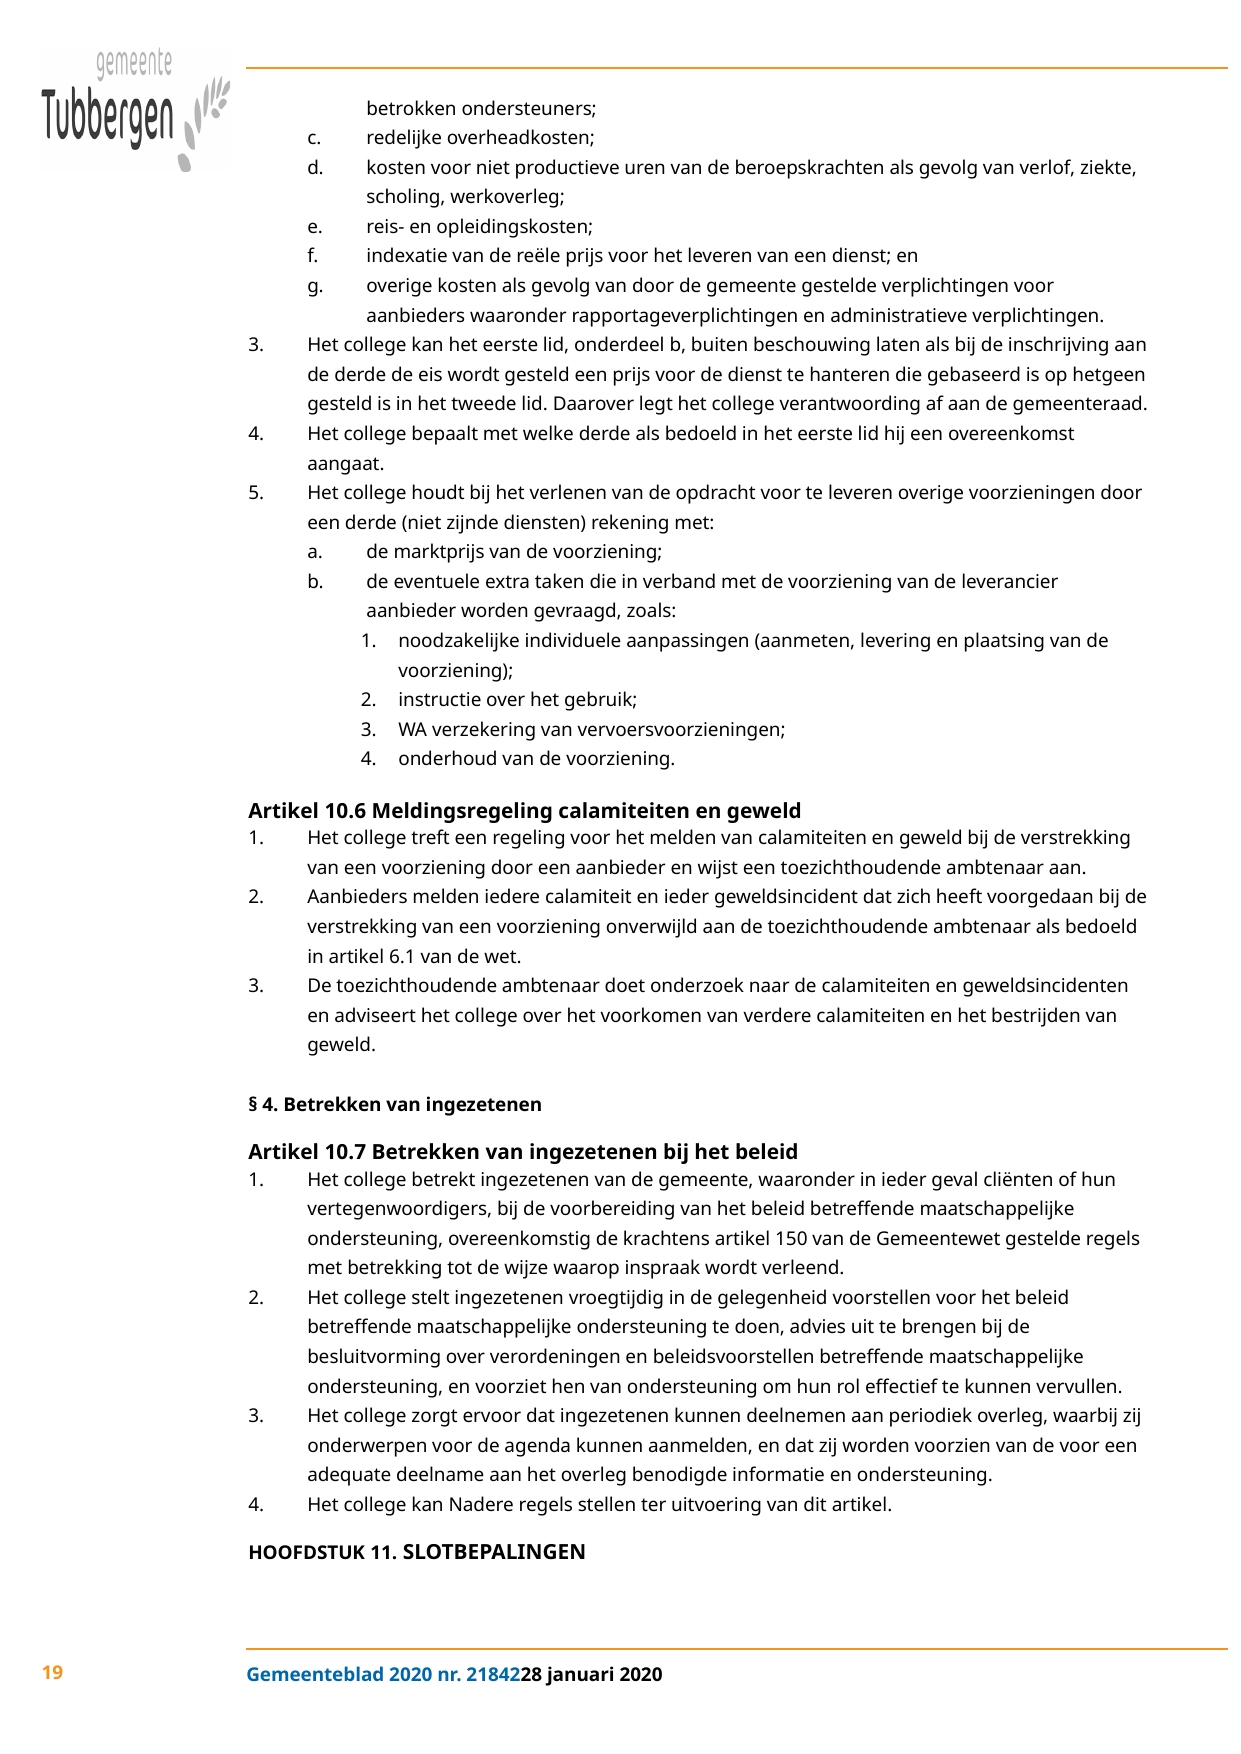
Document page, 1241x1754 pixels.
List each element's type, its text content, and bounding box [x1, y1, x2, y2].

list indexatie van de reële prijs voor het leveren van een dienst; en [307, 243, 1152, 268]
text HOOFDSTUK 11. SLOTBEPALINGEN [248, 1537, 1152, 1565]
list noodzakelijke individuele aanpassingen (aanmeten, levering en plaatsing van de voorziening); [361, 627, 1152, 683]
list Het college treft een regeling voor het melden van calamiteiten en geweld bij de verstrekking van een voorziening door een aanbieder en wijst een toezichthoudende ambtenaar aan. [248, 824, 1152, 880]
text Artikel 10.7 Betrekken van ingezetenen bij het beleid [248, 1137, 1152, 1166]
list Het college kan Nadere regels stellen ter uitvoering van dit artikel. [248, 1491, 1152, 1517]
list Het college bepaalt met welke derde als bedoeld in het eerste lid hij een overeenkomst aangaat. [248, 420, 1152, 476]
list kosten voor niet productieve uren van de beroepskrachten als gevolg van verlof, ziekte, scholing, werkoverleg; [307, 154, 1152, 209]
list de marktprijs van de voorziening; [307, 538, 1152, 564]
list de eventuele extra taken die in verband met de voorziening van de leverancier aanbieder worden gevraagd, zoals: [307, 568, 1152, 623]
list overige kosten als gevolg van door de gemeente gestelde verplichtingen voor aanbieders waaronder rapportageverplichtingen en administratieve verplichtingen. [307, 272, 1152, 328]
list WA verzekering van vervoersvoorzieningen; [361, 716, 1152, 742]
list De toezichthoudende ambtenaar doet onderzoek naar de calamiteiten en geweldsincidenten en adviseert het college over het voorkomen van verdere calamiteiten en het bestrijden van geweld. [248, 972, 1152, 1057]
list Het college zorgt ervoor dat ingezetenen kunnen deelnemen aan periodiek overleg, waarbij zij onderwerpen voor de agenda kunnen aanmelden, en dat zij worden voorzien van de voor een adequate deelname aan het overleg benodigde informatie en ondersteuning. [248, 1402, 1152, 1487]
list instructie over het gebruik; [361, 686, 1152, 712]
list Het college kan het eerste lid, onderdeel b, buiten beschouwing laten als bij de inschrijving aan de derde de eis wordt gesteld een prijs voor de dienst te hanteren die gebaseerd is op hetgeen gesteld is in het tweede lid. Daarover legt het college verantwoording af aan de gemeenteraad. [248, 331, 1152, 416]
text Artikel 10.6 Meldingsregeling calamiteiten en geweld [248, 796, 1152, 824]
list betrokken ondersteuners; [307, 95, 1152, 121]
list reis- en opleidingskosten; [307, 213, 1152, 239]
list Het college houdt bij het verlenen van de opdracht voor te leveren overige voorzieningen door een derde (niet zijnde diensten) rekening met: [248, 479, 1152, 535]
picture [41, 47, 231, 172]
text § 4. Betrekken van ingezetenen [248, 1091, 1152, 1116]
list Aanbieders melden iedere calamiteit en ieder geweldsincident dat zich heeft voorgedaan bij de verstrekking van een voorziening onverwijld aan de toezichthoudende ambtenaar als bedoeld in artikel 6.1 van de wet. [248, 884, 1152, 968]
list onderhoud van de voorziening. [361, 746, 1152, 771]
list redelijke overheadkosten; [307, 124, 1152, 150]
list Het college betrekt ingezetenen van de gemeente, waaronder in ieder geval cliënten of hun vertegenwoordigers, bij de voorbereiding van het beleid betreffende maatschappelijke ondersteuning, overeenkomstig de krachtens artikel 150 van de Gemeentewet gestelde regels met betrekking tot de wijze waarop inspraak wordt verleend. [248, 1166, 1152, 1280]
list Het college stelt ingezetenen vroegtijdig in de gelegenheid voorstellen voor het beleid betreffende maatschappelijke ondersteuning te doen, advies uit te brengen bij de besluitvorming over verordeningen en beleidsvoorstellen betreffende maatschappelijke ondersteuning, en voorziet hen van ondersteuning om hun rol effectief te kunnen vervullen. [248, 1284, 1152, 1398]
